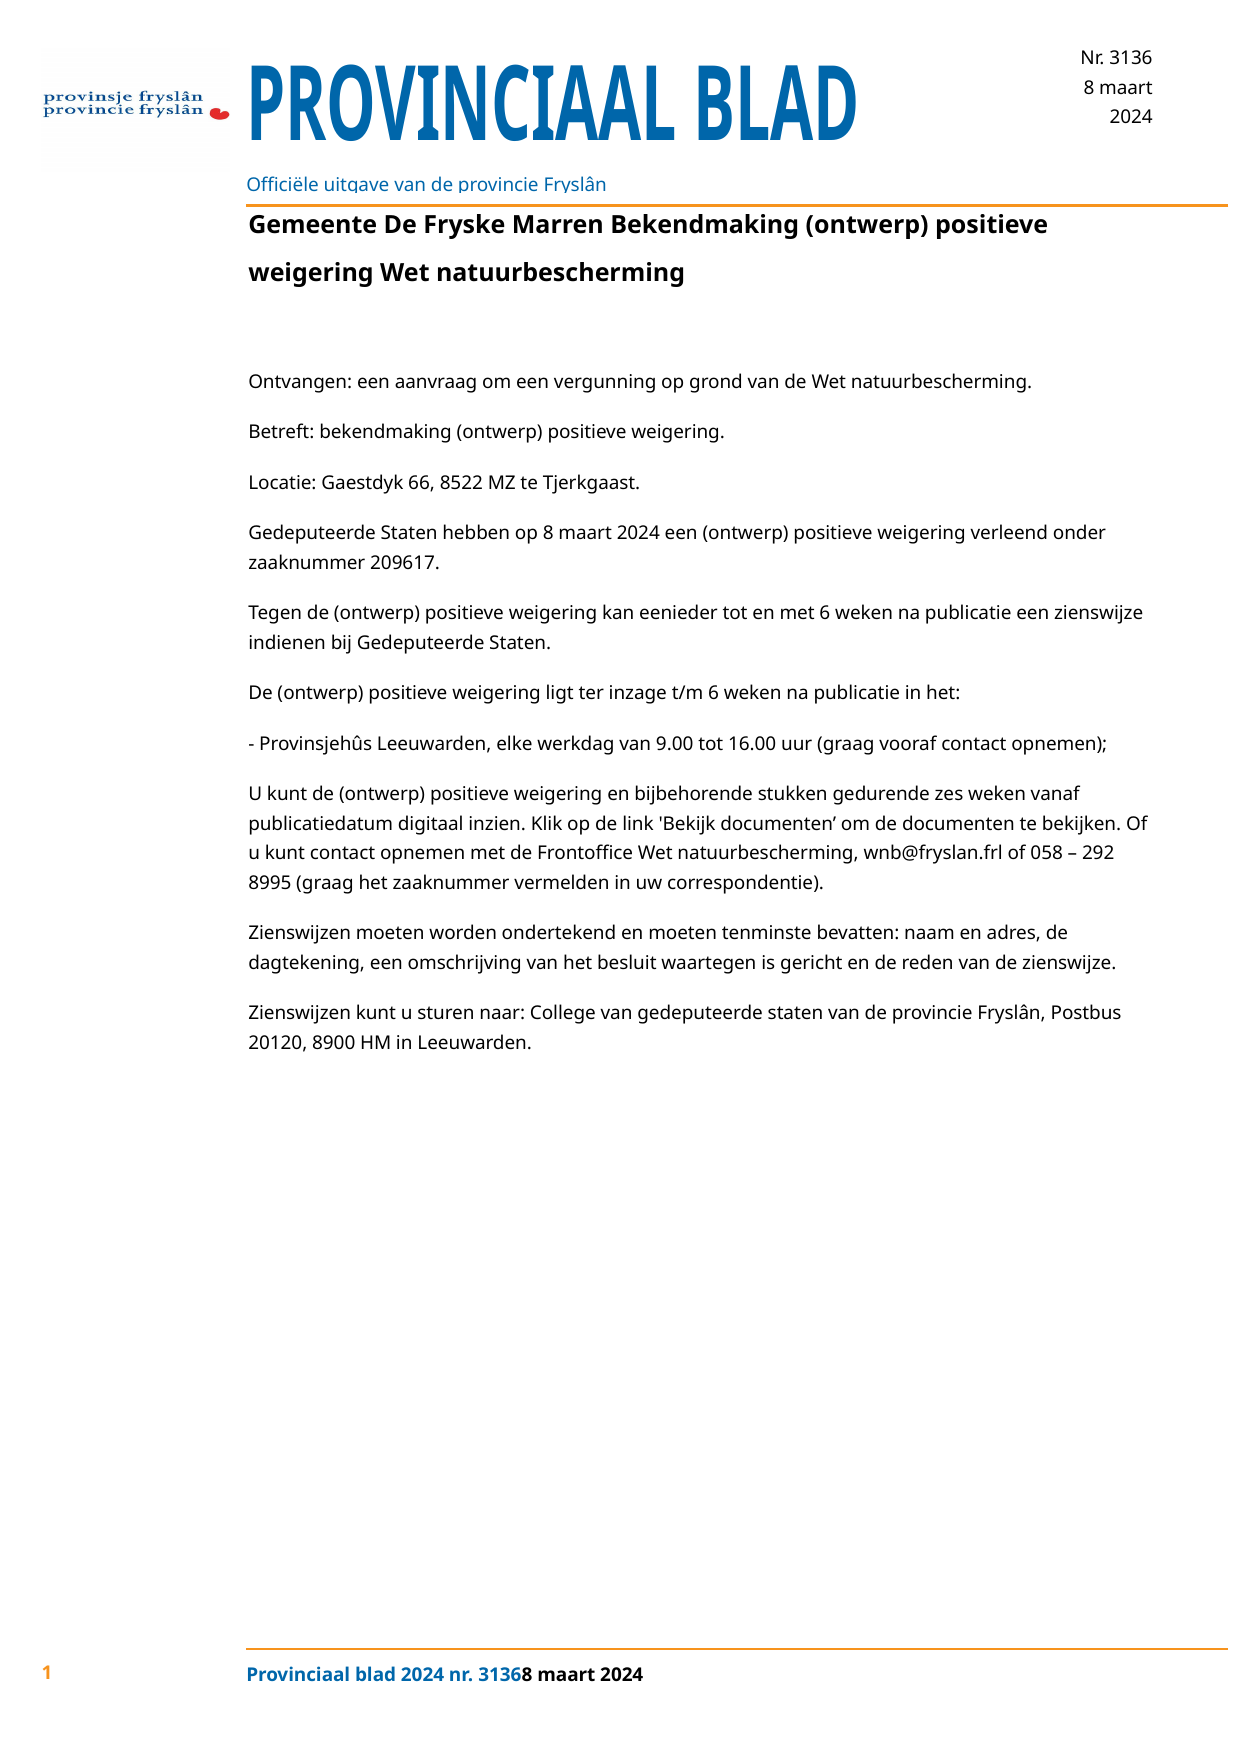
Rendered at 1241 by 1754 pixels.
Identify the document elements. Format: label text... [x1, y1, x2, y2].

text Zienswijzen moeten worden ondertekend en moeten tenminste bevatten: naam en adres, de dagtekening, een omschrijving van het besluit waartegen is gericht en de reden van de zienswijze. [248, 919, 1152, 975]
text Locatie: Gaestdyk 66, 8522 MZ te Tjerkgaast. [248, 469, 1152, 495]
text Zienswijzen kunt u sturen naar: College van gedeputeerde staten van de provincie Fryslân, Postbus 20120, 8900 HM in Leeuwarden. [248, 999, 1152, 1055]
text Gemeente De Fryske Marren Bekendmaking (ontwerp) positieve weigering Wet natuurbescherming [248, 207, 1152, 288]
picture [41, 47, 231, 172]
text Ontvangen: een aanvraag om een vergunning op grond van de Wet natuurbescherming. [248, 368, 1152, 394]
text Gedeputeerde Staten hebben op 8 maart 2024 een (ontwerp) positieve weigering verleend onder zaaknummer 209617. [248, 519, 1152, 575]
text Tegen de (ontwerp) positieve weigering kan eenieder tot en met 6 weken na publicatie een zienswijze indienen bij Gedeputeerde Staten. [248, 599, 1152, 655]
text Betreft: bekendmaking (ontwerp) positieve weigering. [248, 419, 1152, 444]
text U kunt de (ontwerp) positieve weigering en bijbehorende stukken gedurende zes weken vanaf publicatiedatum digitaal inzien. Klik op de link 'Bekijk documenten’ om de documenten te bekijken. Of u kunt contact opnemen met de Frontoffice Wet natuurbescherming, wnb@fryslan.frl of 058 – 292 8995 (graag het zaaknummer vermelden in uw correspondentie). [248, 780, 1152, 895]
text De (ontwerp) positieve weigering ligt ter inzage t/m 6 weken na publicatie in het: [248, 679, 1152, 705]
text - Provinsjehûs Leeuwarden, elke werkdag van 9.00 tot 16.00 uur (graag vooraf contact opnemen); [248, 730, 1152, 756]
